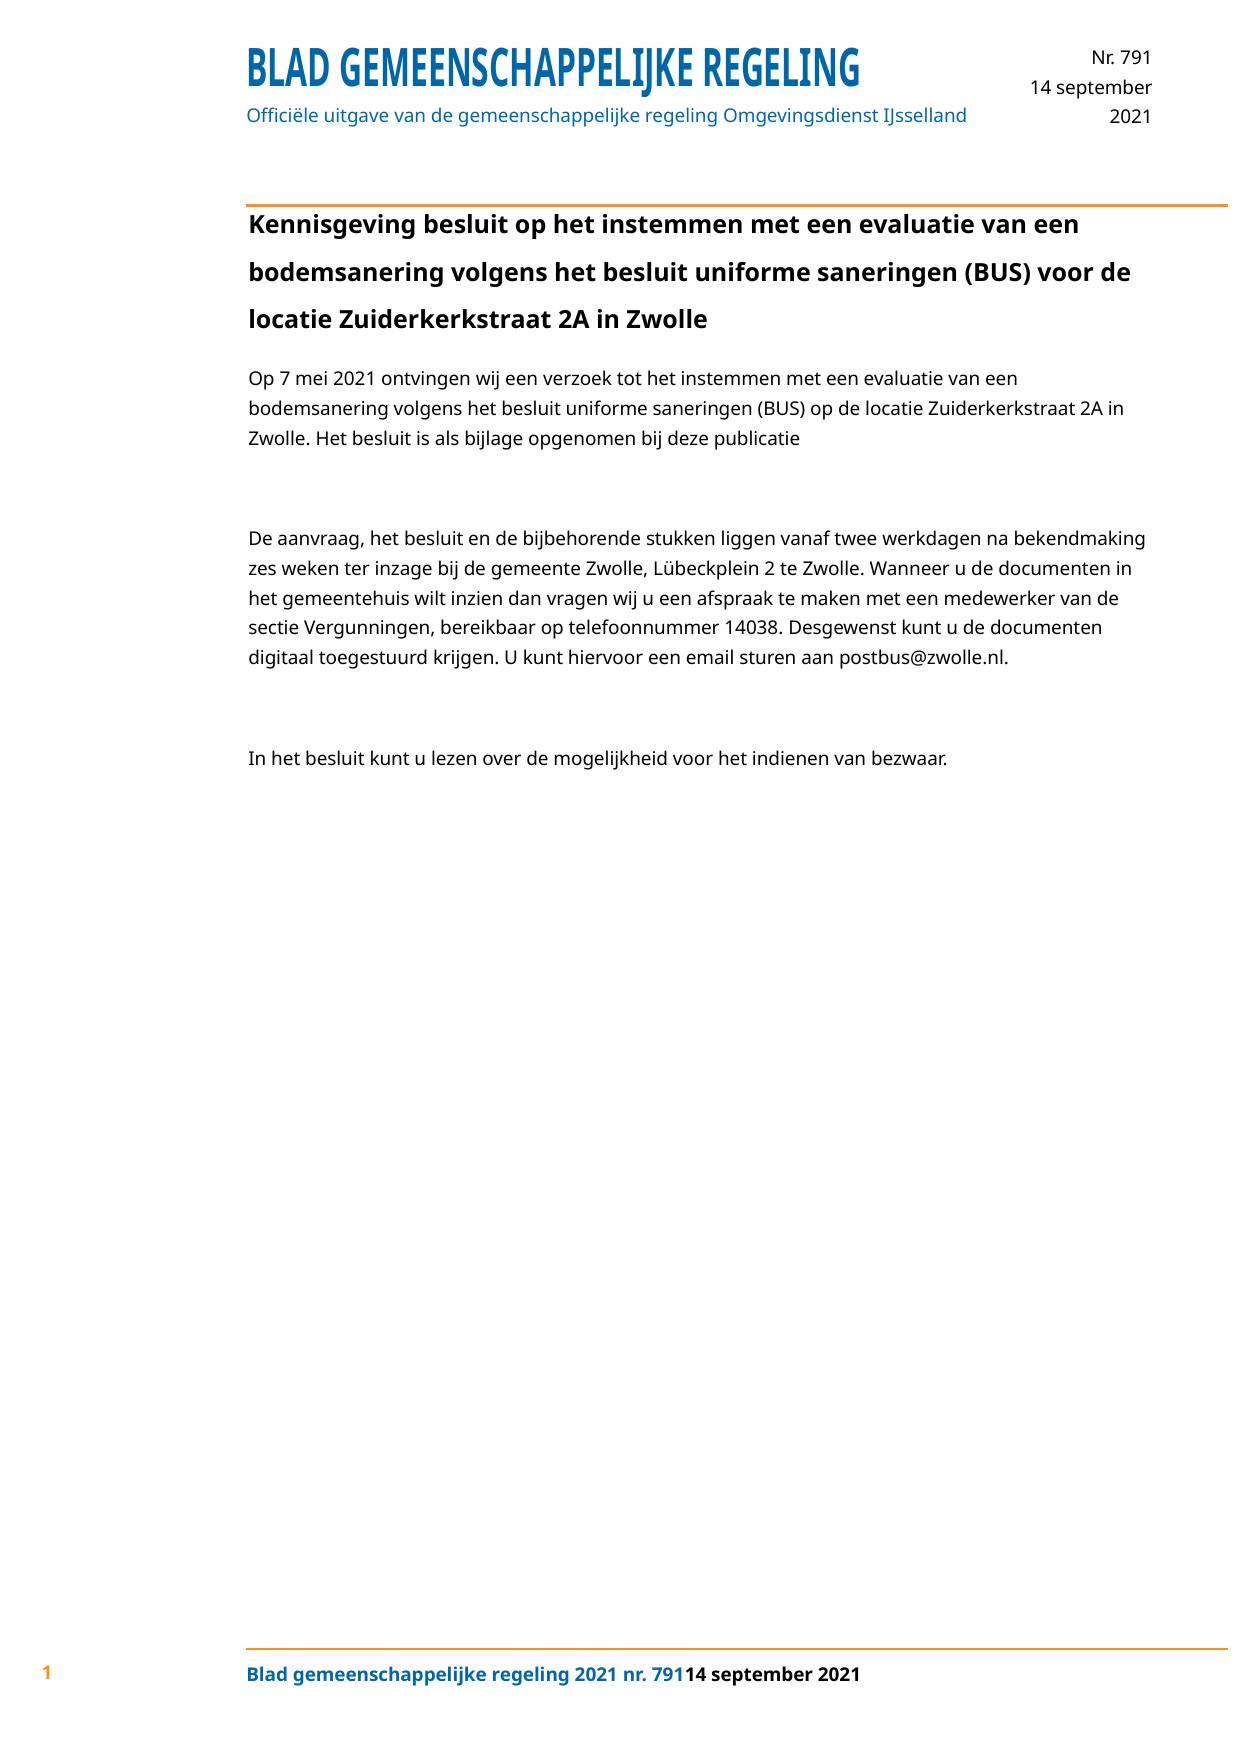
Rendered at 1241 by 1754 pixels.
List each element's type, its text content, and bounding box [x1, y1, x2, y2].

text In het besluit kunt u lezen over de mogelijkheid voor het indienen van bezwaar. [248, 745, 1152, 770]
text Op 7 mei 2021 ontvingen wij een verzoek tot het instemmen met een evaluatie van een bodemsanering volgens het besluit uniforme saneringen (BUS) op de locatie Zuiderkerkstraat 2A in Zwolle. Het besluit is als bijlage opgenomen bij deze publicatie [248, 366, 1152, 450]
picture [41, 47, 231, 172]
text De aanvraag, het besluit en de bijbehorende stukken liggen vanaf twee werkdagen na bekendmaking zes weken ter inzage bij de gemeente Zwolle, Lübeckplein 2 te Zwolle. Wanneer u de documenten in het gemeentehuis wilt inzien dan vragen wij u een afspraak te maken met een medewerker van de sectie Vergunningen, bereikbaar op telefoonnummer 14038. Desgewenst kunt u de documenten digitaal toegestuurd krijgen. U kunt hiervoor een email sturen aan postbus@zwolle.nl. [248, 526, 1152, 669]
text Kennisgeving besluit op het instemmen met een evaluatie van een bodemsanering volgens het besluit uniforme saneringen (BUS) voor de locatie Zuiderkerkstraat 2A in Zwolle [248, 207, 1152, 336]
